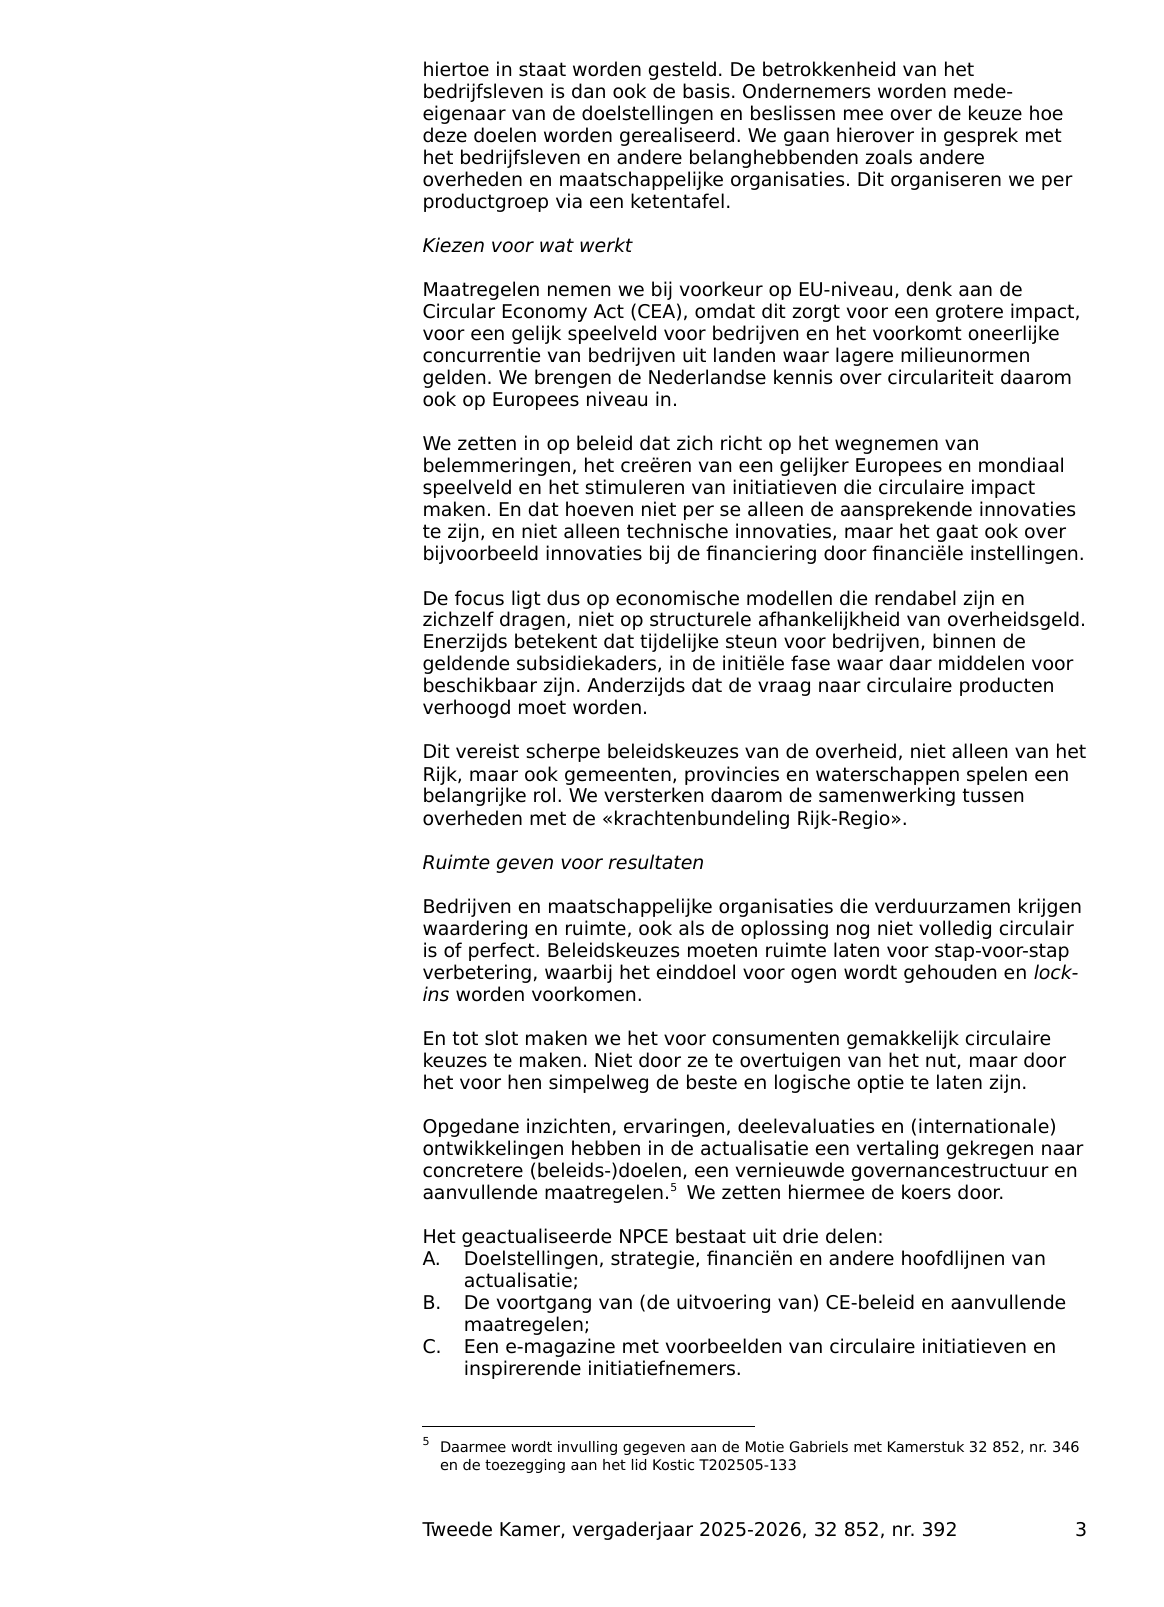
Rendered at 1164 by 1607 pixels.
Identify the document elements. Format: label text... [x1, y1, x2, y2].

text Bedrijven en maatschappelijke organisaties die verduurzamen krijgen waardering en ruimte, ook als de oplossing nog niet volledig circulair is of perfect. Beleidskeuzes moeten ruimte laten voor stap-voor-stap verbetering, waarbij het einddoel voor ogen wordt gehouden en lock-ins worden voorkomen. [422, 896, 1087, 1006]
text A. Doelstellingen, strategie, financiën en andere hoofdlijnen van actualisatie; [422, 1248, 1087, 1292]
subtitle Kiezen voor wat werkt [422, 235, 1087, 257]
text Het geactualiseerde NPCE bestaat uit drie delen: [422, 1226, 1087, 1248]
text En tot slot maken we het voor consumenten gemakkelijk circulaire keuzes te maken. Niet door ze te overtuigen van het nut, maar door het voor hen simpelweg de beste en logische optie te laten zijn. [422, 1028, 1087, 1094]
text We zetten in op beleid dat zich richt op het wegnemen van belemmeringen, het creëren van een gelijker Europees en mondiaal speelveld en het stimuleren van initiatieven die circulaire impact maken. En dat hoeven niet per se alleen de aansprekende innovaties te zijn, en niet alleen technische innovaties, maar het gaat ook over bijvoorbeeld innovaties bij de financiering door financiële instellingen. [422, 433, 1087, 565]
text Maatregelen nemen we bij voorkeur op EU-niveau, denk aan de Circular Economy Act (CEA), omdat dit zorgt voor een grotere impact, voor een gelijk speelveld voor bedrijven en het voorkomt oneerlijke concurrentie van bedrijven uit landen waar lagere milieunormen gelden. We brengen de Nederlandse kennis over circulariteit daarom ook op Europees niveau in. [422, 279, 1087, 411]
subtitle Ruimte geven voor resultaten [422, 852, 1087, 873]
text Opgedane inzichten, ervaringen, deelevaluaties en (internationale) ontwikkelingen hebben in de actualisatie een vertaling gekregen naar concretere (beleids-)doelen, een vernieuwde governancestructuur en aanvullende maatregelen. We zetten hiermee de koers door. [422, 1116, 1087, 1204]
text C. Een e-magazine met voorbeelden van circulaire initiatieven en inspirerende initiatiefnemers. [422, 1336, 1087, 1380]
text Daarmee wordt invulling gegeven aan de Motie Gabriels met Kamerstuk 32 852, nr. 346 en de toezegging aan het lid Kostic T202505-133 [422, 1435, 1087, 1474]
text De focus ligt dus op economische modellen die rendabel zijn en zichzelf dragen, niet op structurele afhankelijkheid van overheidsgeld. Enerzijds betekent dat tijdelijke steun voor bedrijven, binnen de geldende subsidiekaders, in de initiële fase waar daar middelen voor beschikbaar zijn. Anderzijds dat de vraag naar circulaire producten verhoogd moet worden. [422, 587, 1087, 719]
text B. De voortgang van (de uitvoering van) CE-beleid en aanvullende maatregelen; [422, 1292, 1087, 1336]
text Dit vereist scherpe beleidskeuzes van de overheid, niet alleen van het Rijk, maar ook gemeenten, provincies en waterschappen spelen een belangrijke rol. We versterken daarom de samenwerking tussen overheden met de «krachtenbundeling Rijk-Regio». [422, 741, 1087, 829]
text hiertoe in staat worden gesteld. De betrokkenheid van het bedrijfsleven is dan ook de basis. Ondernemers worden mede-eigenaar van de doelstellingen en beslissen mee over de keuze hoe deze doelen worden gerealiseerd. We gaan hierover in gesprek met het bedrijfsleven en andere belanghebbenden zoals andere overheden en maatschappelijke organisaties. Dit organiseren we per productgroep via een ketentafel. [422, 59, 1087, 213]
